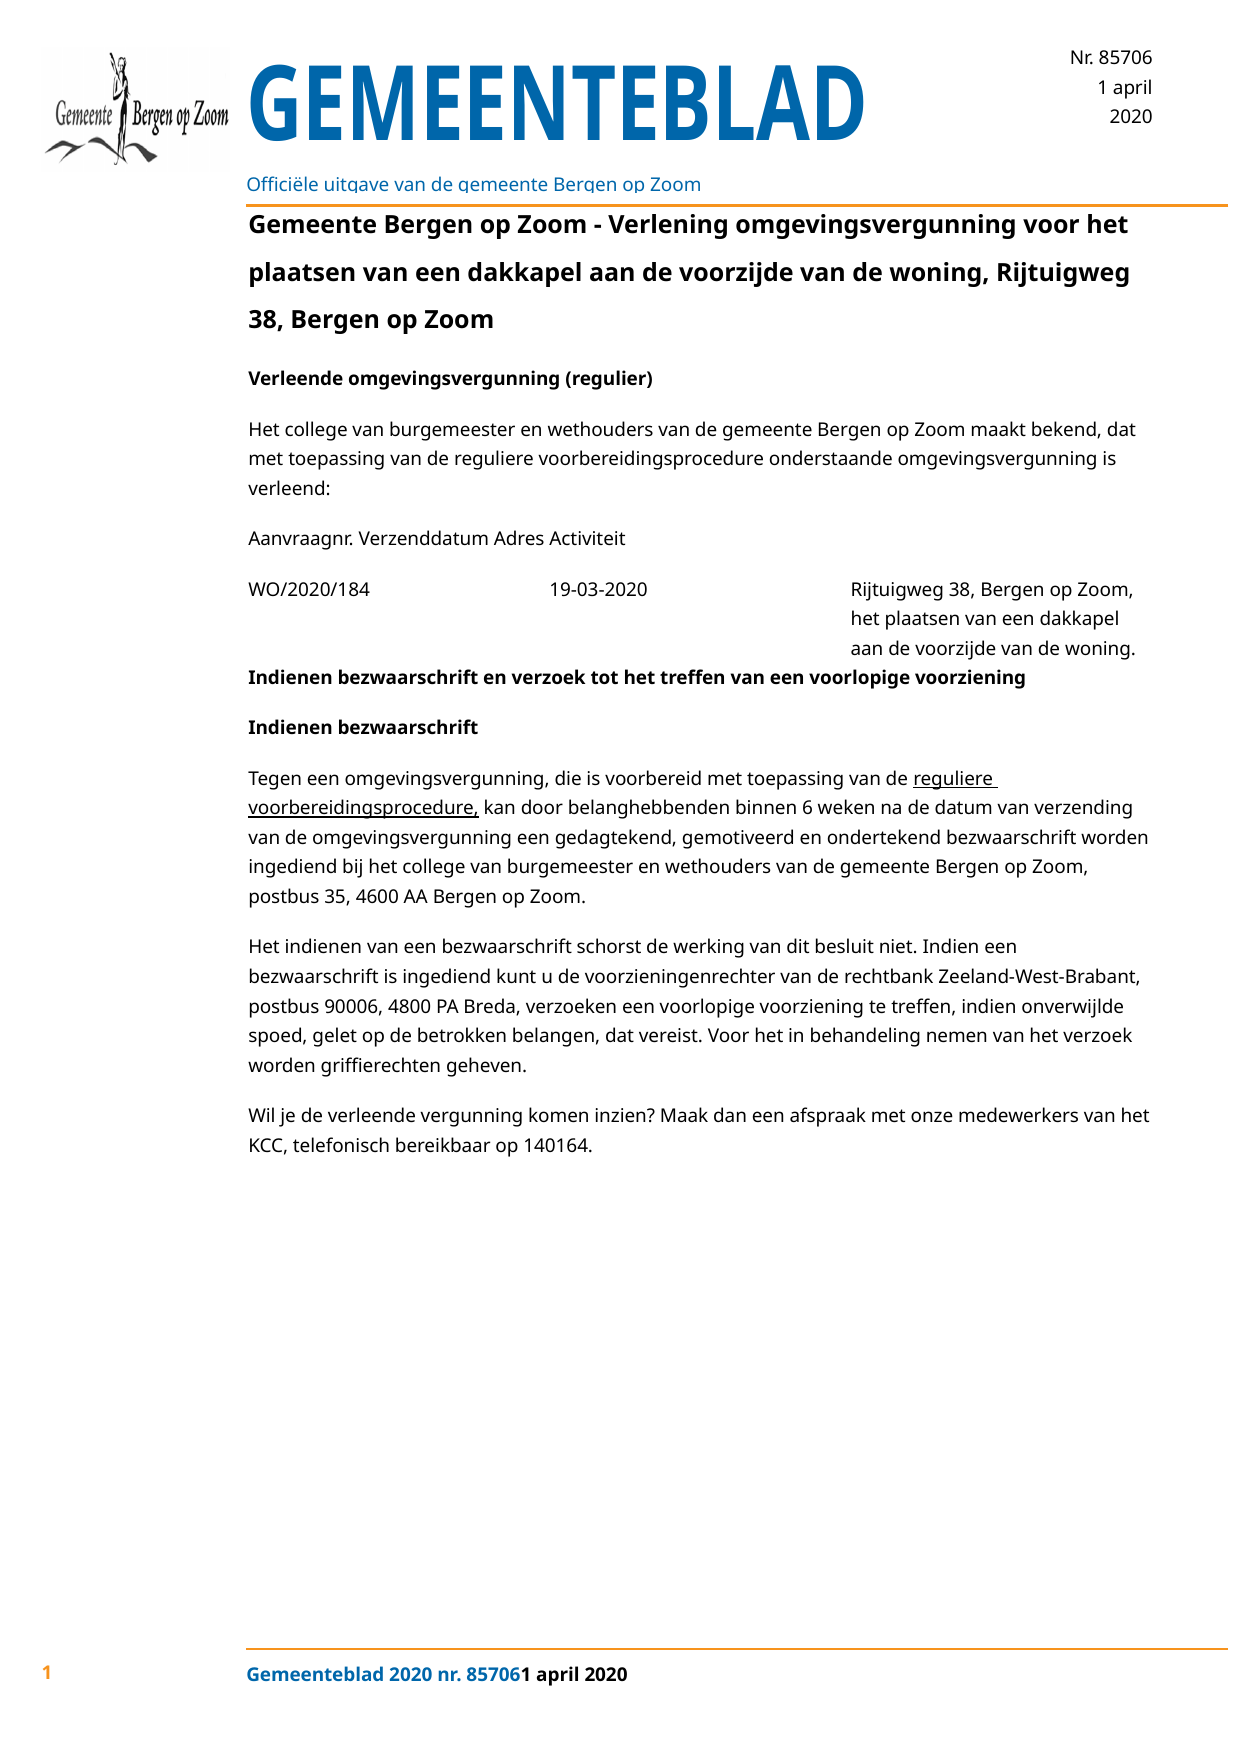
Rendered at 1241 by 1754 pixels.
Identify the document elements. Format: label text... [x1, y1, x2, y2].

table_header Rijtuigweg 38, Bergen op Zoom, het plaatsen van een dakkapel aan de voorzijde van de woning. [850, 576, 1152, 661]
table_header WO/2020/184 [248, 576, 549, 661]
text Het college van burgemeester en wethouders van de gemeente Bergen op Zoom maakt bekend, dat met toepassing van de reguliere voorbereidingsprocedure onderstaande omgevingsvergunning is verleend: [248, 416, 1152, 501]
text Aanvraagnr. Verzenddatum Adres Activiteit [248, 526, 1152, 551]
text Tegen een omgevingsvergunning, die is voorbereid met toepassing van de reguliere voorbereidingsprocedure, kan door belanghebbenden binnen 6 weken na de datum van verzending van de omgevingsvergunning een gedagtekend, gemotiveerd en ondertekend bezwaarschrift worden ingediend bij het college van burgemeester en wethouders van de gemeente Bergen op Zoom, postbus 35, 4600 AA Bergen op Zoom. [248, 765, 1152, 909]
table_header 19-03-2020 [549, 576, 850, 661]
text Indienen bezwaarschrift en verzoek tot het treffen van een voorlopige voorziening [248, 664, 1152, 690]
picture [41, 47, 231, 172]
text Gemeente Bergen op Zoom - Verlening omgevingsvergunning voor het plaatsen van een dakkapel aan de voorzijde van de woning, Rijtuigweg 38, Bergen op Zoom [248, 207, 1152, 336]
text Verleende omgevingsvergunning (regulier) [248, 366, 1152, 391]
text Indienen bezwaarschrift [248, 714, 1152, 740]
text Wil je de verleende vergunning komen inzien? Maak dan een afspraak met onze medewerkers van het KCC, telefonisch bereikbaar op 140164. [248, 1102, 1152, 1158]
text Het indienen van een bezwaarschrift schorst de werking van dit besluit niet. Indien een bezwaarschrift is ingediend kunt u de voorzieningenrechter van de rechtbank Zeeland-West-Brabant, postbus 90006, 4800 PA Breda, verzoeken een voorlopige voorziening te treffen, indien onverwijlde spoed, gelet op de betrokken belangen, dat vereist. Voor het in behandeling nemen van het verzoek worden griffierechten geheven. [248, 934, 1152, 1078]
